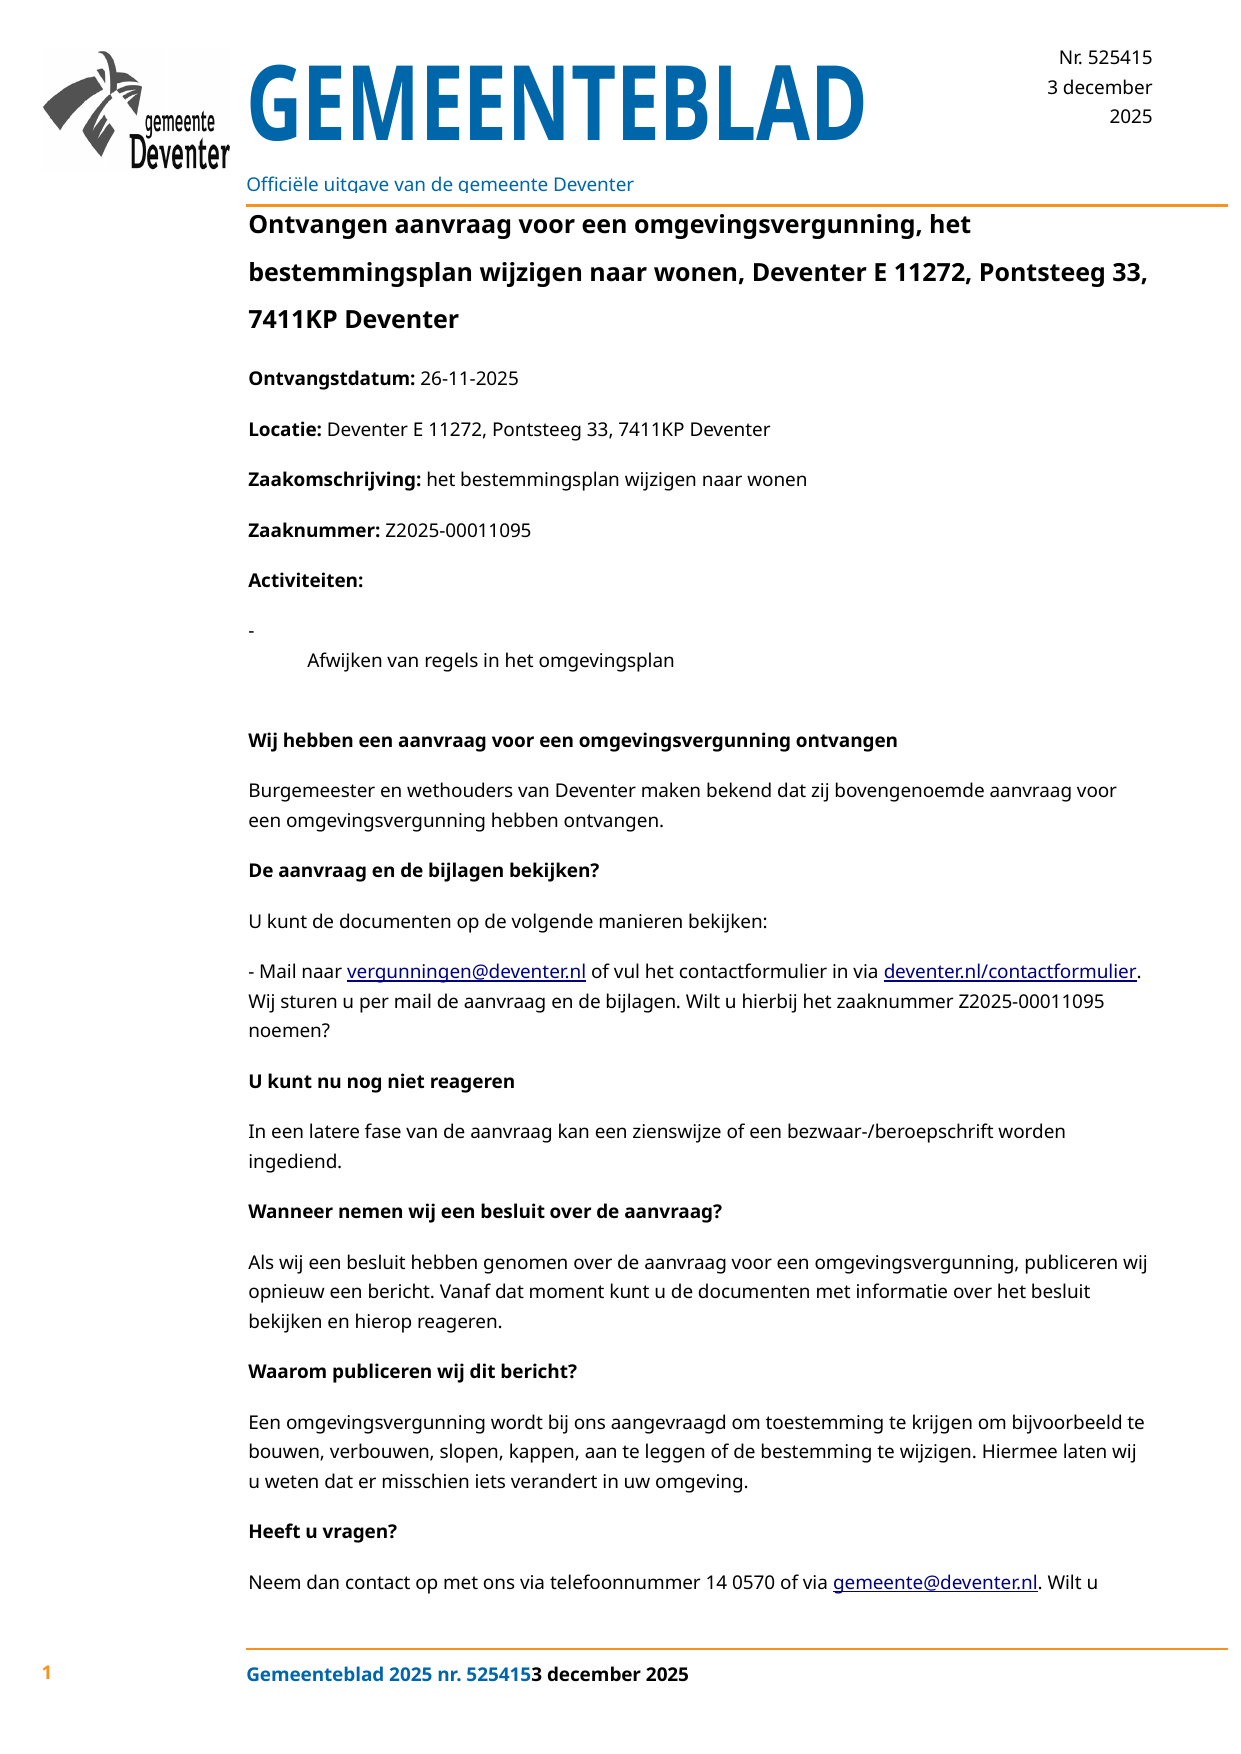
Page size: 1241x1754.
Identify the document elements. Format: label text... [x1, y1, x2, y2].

text Een omgevingsvergunning wordt bij ons aangevraagd om toestemming te krijgen om bijvoorbeeld te bouwen, verbouwen, slopen, kappen, aan te leggen of de bestemming te wijzigen. Hiermee laten wij u weten dat er misschien iets verandert in uw omgeving. [248, 1409, 1152, 1494]
list Afwijken van regels in het omgevingsplan [248, 647, 1152, 673]
text Burgemeester en wethouders van Deventer maken bekend dat zij bovengenoemde aanvraag voor een omgevingsvergunning hebben ontvangen. [248, 778, 1152, 833]
text Zaakomschrijving: het bestemmingsplan wijzigen naar wonen [248, 466, 1152, 492]
text Wij hebben een aanvraag voor een omgevingsvergunning ontvangen [248, 727, 1152, 753]
text Neem dan contact op met ons via telefoonnummer 14 0570 of via gemeente@deventer.nl. Wilt u [248, 1569, 1152, 1594]
text Locatie: Deventer E 11272, Pontsteeg 33, 7411KP Deventer [248, 416, 1152, 442]
text - Mail naar vergunningen@deventer.nl of vul het contactformulier in via deventer.nl/contactformulier. Wij sturen u per mail de aanvraag en de bijlagen. Wilt u hierbij het zaaknummer Z2025-00011095 noemen? [248, 958, 1152, 1043]
text Wanneer nemen wij een besluit over de aanvraag? [248, 1198, 1152, 1224]
text U kunt de documenten op de volgende manieren bekijken: [248, 908, 1152, 934]
text U kunt nu nog niet reageren [248, 1068, 1152, 1094]
text Waarom publiceren wij dit bericht? [248, 1358, 1152, 1384]
text Als wij een besluit hebben genomen over de aanvraag voor een omgevingsvergunning, publiceren wij opnieuw een bericht. Vanaf dat moment kunt u de documenten met informatie over het besluit bekijken en hierop reageren. [248, 1249, 1152, 1334]
text Ontvangstdatum: 26-11-2025 [248, 366, 1152, 391]
picture [41, 47, 231, 172]
text De aanvraag en de bijlagen bekijken? [248, 858, 1152, 883]
text In een latere fase van de aanvraag kan een zienswijze of een bezwaar-/beroepschrift worden ingediend. [248, 1118, 1152, 1174]
text Activiteiten: [248, 567, 1152, 593]
text Zaaknummer: Z2025-00011095 [248, 517, 1152, 542]
text Heeft u vragen? [248, 1518, 1152, 1544]
text Ontvangen aanvraag voor een omgevingsvergunning, het bestemmingsplan wijzigen naar wonen, Deventer E 11272, Pontsteeg 33, 7411KP Deventer [248, 207, 1152, 336]
